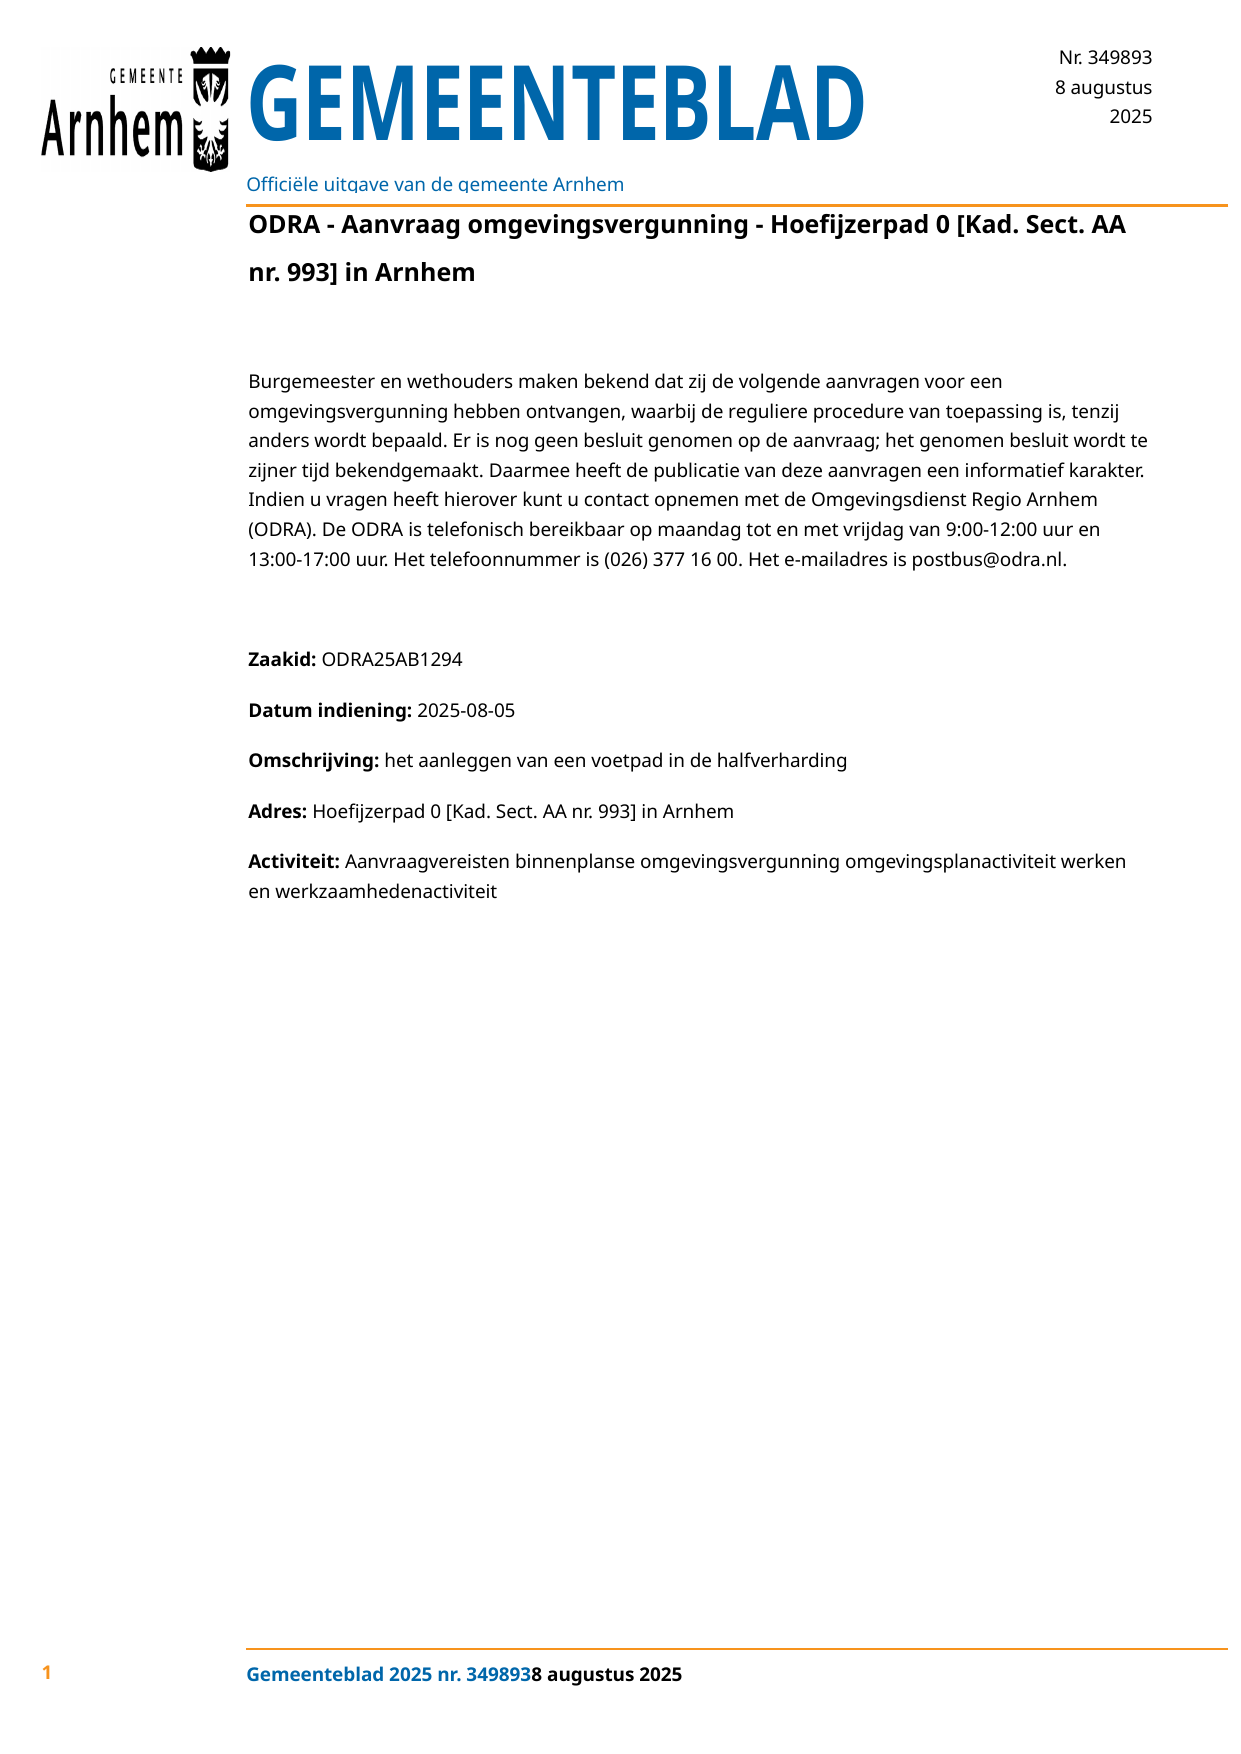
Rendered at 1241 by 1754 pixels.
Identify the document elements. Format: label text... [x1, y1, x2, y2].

text Zaakid: ODRA25AB1294 [248, 647, 1152, 672]
picture [41, 47, 231, 172]
text Omschrijving: het aanleggen van een voetpad in de halfverharding [248, 747, 1152, 773]
text Activiteit: Aanvraagvereisten binnenplanse omgevingsvergunning omgevingsplanactiviteit werken en werkzaamhedenactiviteit [248, 848, 1152, 904]
text Datum indiening: 2025-08-05 [248, 697, 1152, 723]
text Adres: Hoefijzerpad 0 [Kad. Sect. AA nr. 993] in Arnhem [248, 798, 1152, 824]
text ODRA - Aanvraag omgevingsvergunning - Hoefijzerpad 0 [Kad. Sect. AA nr. 993] in Arnhem [248, 207, 1152, 288]
text Burgemeester en wethouders maken bekend dat zij de volgende aanvragen voor een omgevingsvergunning hebben ontvangen, waarbij de reguliere procedure van toepassing is, tenzij anders wordt bepaald. Er is nog geen besluit genomen op de aanvraag; het genomen besluit wordt te zijner tijd bekendgemaakt. Daarmee heeft de publicatie van deze aanvragen een informatief karakter. Indien u vragen heeft hierover kunt u contact opnemen met de Omgevingsdienst Regio Arnhem (ODRA). De ODRA is telefonisch bereikbaar op maandag tot en met vrijdag van 9:00-12:00 uur en 13:00-17:00 uur. Het telefoonnummer is (026) 377 16 00. Het e-mailadres is postbus@odra.nl. [248, 368, 1152, 572]
